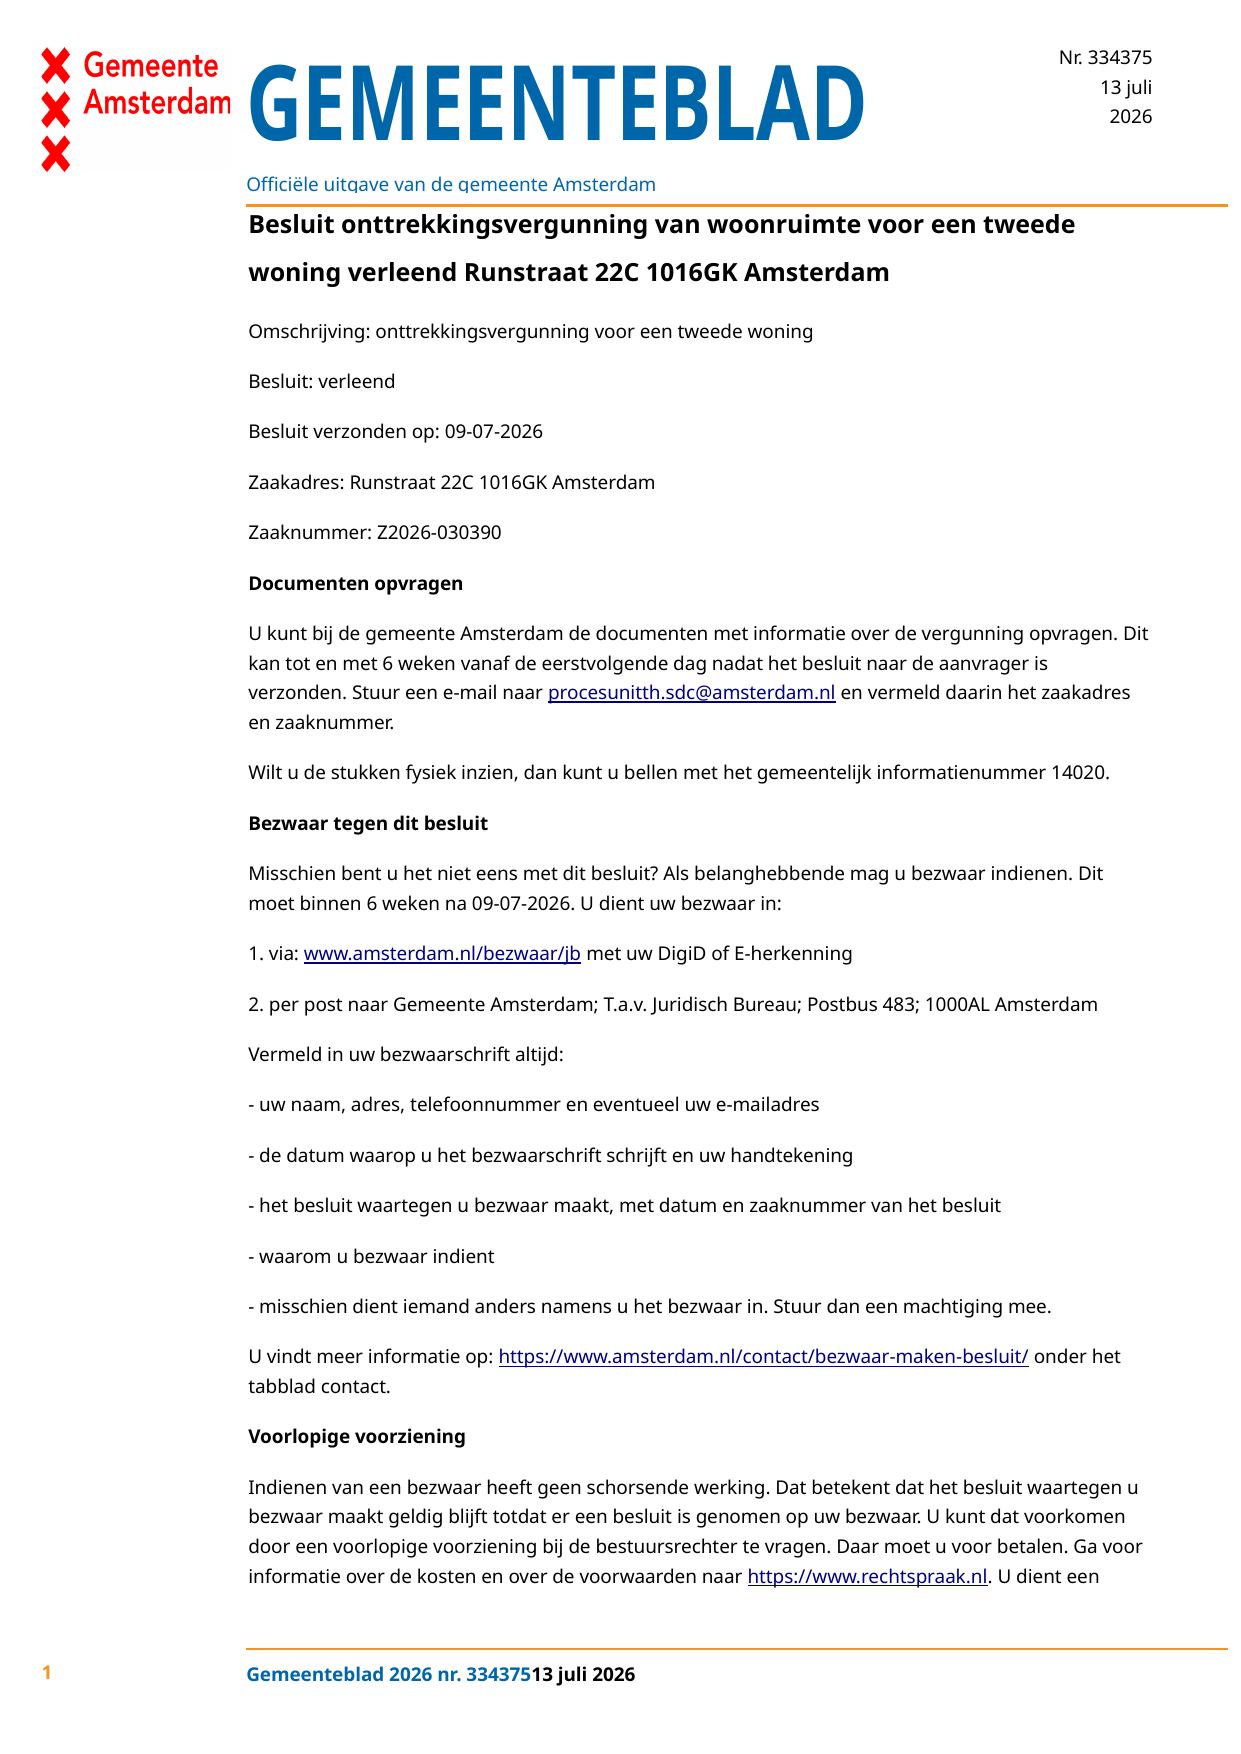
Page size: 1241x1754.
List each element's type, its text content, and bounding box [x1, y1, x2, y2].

text Misschien bent u het niet eens met dit besluit? Als belanghebbende mag u bezwaar indienen. Dit moet binnen 6 weken na 09-07-2026. U dient uw bezwaar in: [248, 860, 1152, 916]
text Besluit: verleend [248, 368, 1152, 394]
text - de datum waarop u het bezwaarschrift schrijft en uw handtekening [248, 1142, 1152, 1168]
text - uw naam, adres, telefoonnummer en eventueel uw e-mailadres [248, 1092, 1152, 1117]
text - misschien dient iemand anders namens u het bezwaar in. Stuur dan een machtiging mee. [248, 1293, 1152, 1319]
text Indienen van een bezwaar heeft geen schorsende werking. Dat betekent dat het besluit waartegen u bezwaar maakt geldig blijft totdat er een besluit is genomen op uw bezwaar. U kunt dat voorkomen door een voorlopige voorziening bij de bestuursrechter te vragen. Daar moet u voor betalen. Ga voor informatie over de kosten en over de voorwaarden naar https://www.rechtspraak.nl. U dient een [248, 1474, 1152, 1589]
text Wilt u de stukken fysiek inzien, dan kunt u bellen met het gemeentelijk informatienummer 14020. [248, 759, 1152, 785]
text - het besluit waartegen u bezwaar maakt, met datum en zaaknummer van het besluit [248, 1192, 1152, 1218]
text Omschrijving: onttrekkingsvergunning voor een tweede woning [248, 318, 1152, 344]
text 1. via: www.amsterdam.nl/bezwaar/jb met uw DigiD of E-herkenning [248, 940, 1152, 966]
text Documenten opvragen [248, 570, 1152, 596]
text Vermeld in uw bezwaarschrift altijd: [248, 1041, 1152, 1067]
text Zaaknummer: Z2026-030390 [248, 519, 1152, 545]
text Besluit onttrekkingsvergunning van woonruimte voor een tweede woning verleend Runstraat 22C 1016GK Amsterdam [248, 207, 1152, 288]
text Zaakadres: Runstraat 22C 1016GK Amsterdam [248, 469, 1152, 495]
text Voorlopige voorziening [248, 1424, 1152, 1449]
picture [41, 47, 231, 172]
text 2. per post naar Gemeente Amsterdam; T.a.v. Juridisch Bureau; Postbus 483; 1000AL Amsterdam [248, 991, 1152, 1017]
text Bezwaar tegen dit besluit [248, 810, 1152, 836]
text Besluit verzonden op: 09-07-2026 [248, 419, 1152, 444]
text - waarom u bezwaar indient [248, 1243, 1152, 1269]
text U vindt meer informatie op: https://www.amsterdam.nl/contact/bezwaar-maken-besluit/ onder het tabblad contact. [248, 1344, 1152, 1399]
text U kunt bij de gemeente Amsterdam de documenten met informatie over de vergunning opvragen. Dit kan tot en met 6 weken vanaf de eerstvolgende dag nadat het besluit naar de aanvrager is verzonden. Stuur een e-mail naar procesunitth.sdc@amsterdam.nl en vermeld daarin het zaakadres en zaaknummer. [248, 620, 1152, 735]
